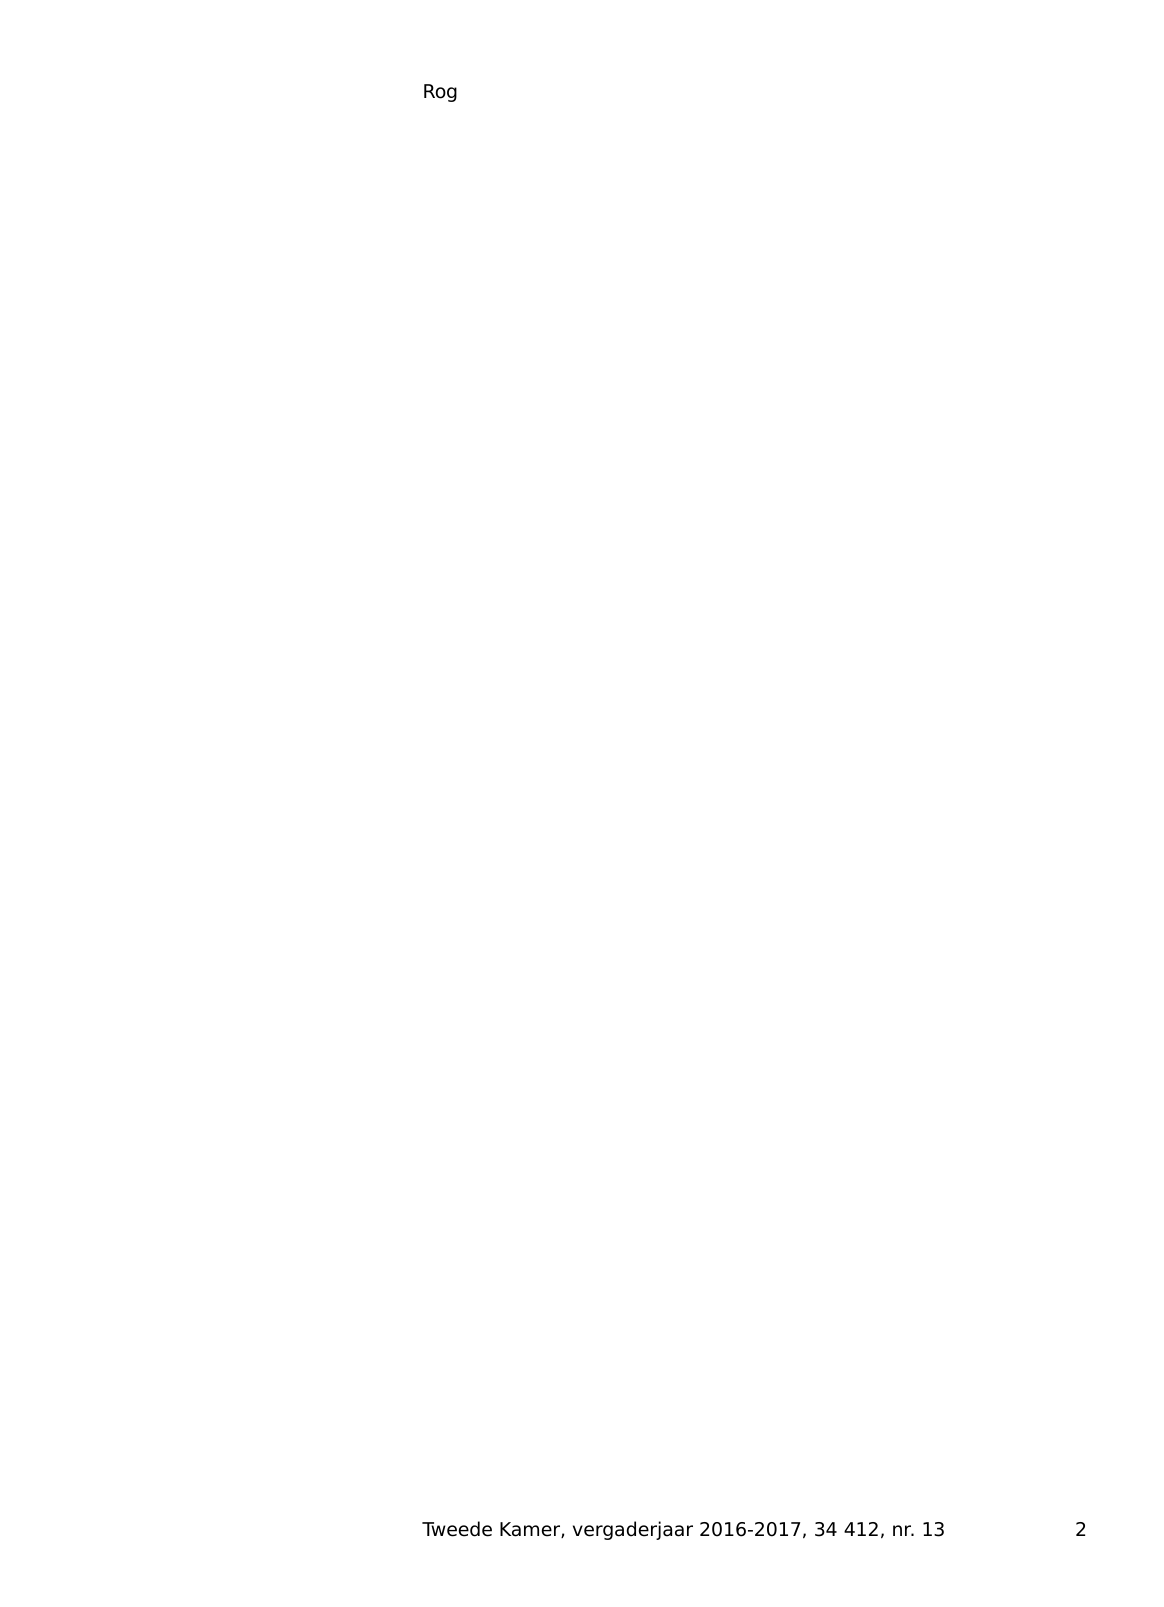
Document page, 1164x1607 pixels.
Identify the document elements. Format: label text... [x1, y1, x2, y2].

text Rog [422, 59, 1087, 103]
